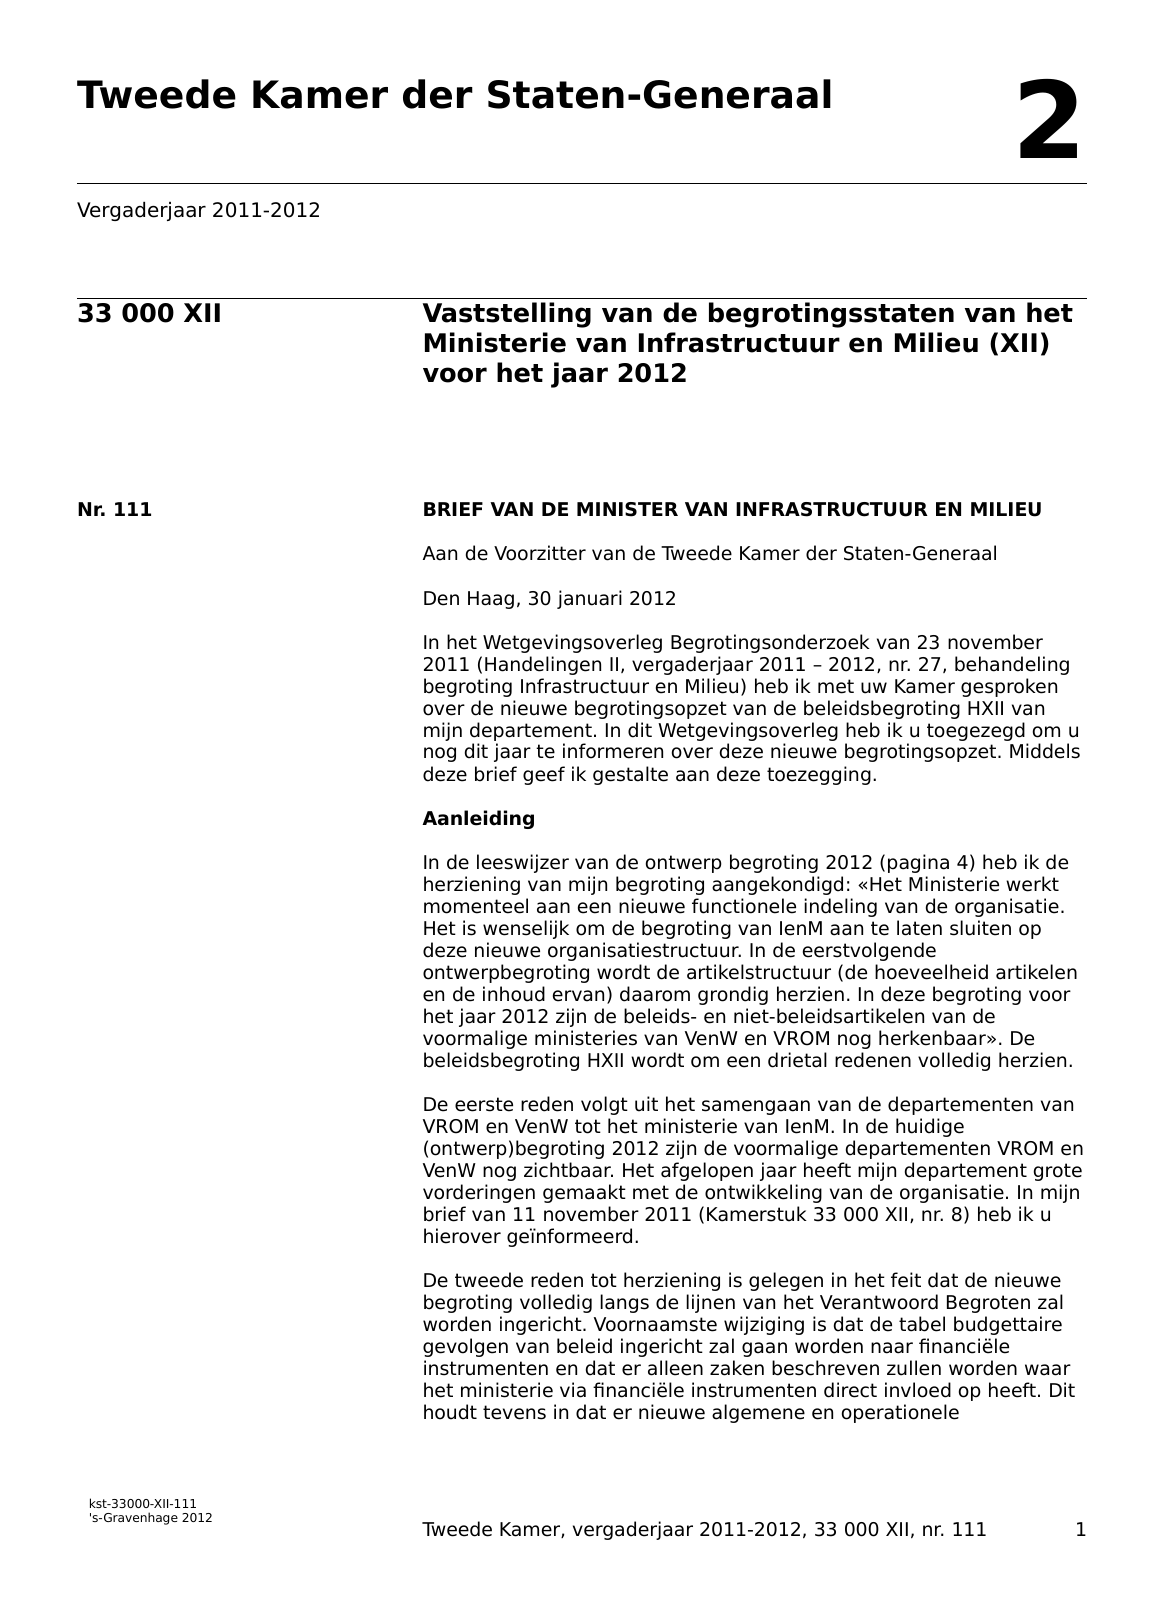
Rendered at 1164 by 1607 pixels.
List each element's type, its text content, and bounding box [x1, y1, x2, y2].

text De eerste reden volgt uit het samengaan van de departementen van VROM en VenW tot het ministerie van IenM. In de huidige (ontwerp)begroting 2012 zijn de voormalige departementen VROM en VenW nog zichtbaar. Het afgelopen jaar heeft mijn departement grote vorderingen gemaakt met de ontwikkeling van de organisatie. In mijn brief van 11 november 2011 (Kamerstuk 33 000 XII, nr. 8) heb ik u hierover geïnformeerd. [422, 1094, 1087, 1248]
subtitle Aanleiding [422, 808, 1087, 829]
text 's-Gravenhage 2012 [88, 1511, 323, 1525]
text In het Wetgevingsoverleg Begrotingsonderzoek van 23 november 2011 (Handelingen II, vergaderjaar 2011 – 2012, nr. 27, behandeling begroting Infrastructuur en Milieu) heb ik met uw Kamer gesproken over de nieuwe begrotingsopzet van de beleidsbegroting HXII van mijn departement. In dit Wetgevingsoverleg heb ik u toegezegd om u nog dit jaar te informeren over deze nieuwe begrotingsopzet. Middels deze brief geef ik gestalte aan deze toezegging. [422, 632, 1087, 785]
text Aan de Voorzitter van de Tweede Kamer der Staten-Generaal [422, 543, 1087, 565]
subtitle Nr. 111 BRIEF VAN DE MINISTER VAN INFRASTRUCTUUR EN MILIEU [77, 499, 1087, 521]
subtitle 33 000 XII Vaststelling van de begrotingsstaten van het Ministerie van Infrastructuur en Milieu (XII) voor het jaar 2012 [77, 299, 1087, 388]
table_cell Vergaderjaar 2011-2012 [77, 184, 1087, 298]
text De tweede reden tot herziening is gelegen in het feit dat de nieuwe begroting volledig langs de lijnen van het Verantwoord Begroten zal worden ingericht. Voornaamste wijziging is dat de tabel budgettaire gevolgen van beleid ingericht zal gaan worden naar financiële instrumenten en dat er alleen zaken beschreven zullen worden waar het ministerie via financiële instrumenten direct invloed op heeft. Dit houdt tevens in dat er nieuwe algemene en operationele [422, 1270, 1087, 1424]
text Den Haag, 30 januari 2012 [422, 587, 1087, 609]
table_header Tweede Kamer der Staten-Generaal [77, 59, 886, 183]
table_header 2 [886, 59, 1087, 183]
text In de leeswijzer van de ontwerp begroting 2012 (pagina 4) heb ik de herziening van mijn begroting aangekondigd: «Het Ministerie werkt momenteel aan een nieuwe functionele indeling van de organisatie. Het is wenselijk om de begroting van IenM aan te laten sluiten op deze nieuwe organisatiestructuur. In de eerstvolgende ontwerpbegroting wordt de artikelstructuur (de hoeveelheid artikelen en de inhoud ervan) daarom grondig herzien. In deze begroting voor het jaar 2012 zijn de beleids- en niet-beleidsartikelen van de voormalige ministeries van VenW en VROM nog herkenbaar». De beleidsbegroting HXII wordt om een drietal redenen volledig herzien. [422, 852, 1087, 1072]
text kst-33000-XII-111 [88, 1497, 323, 1511]
